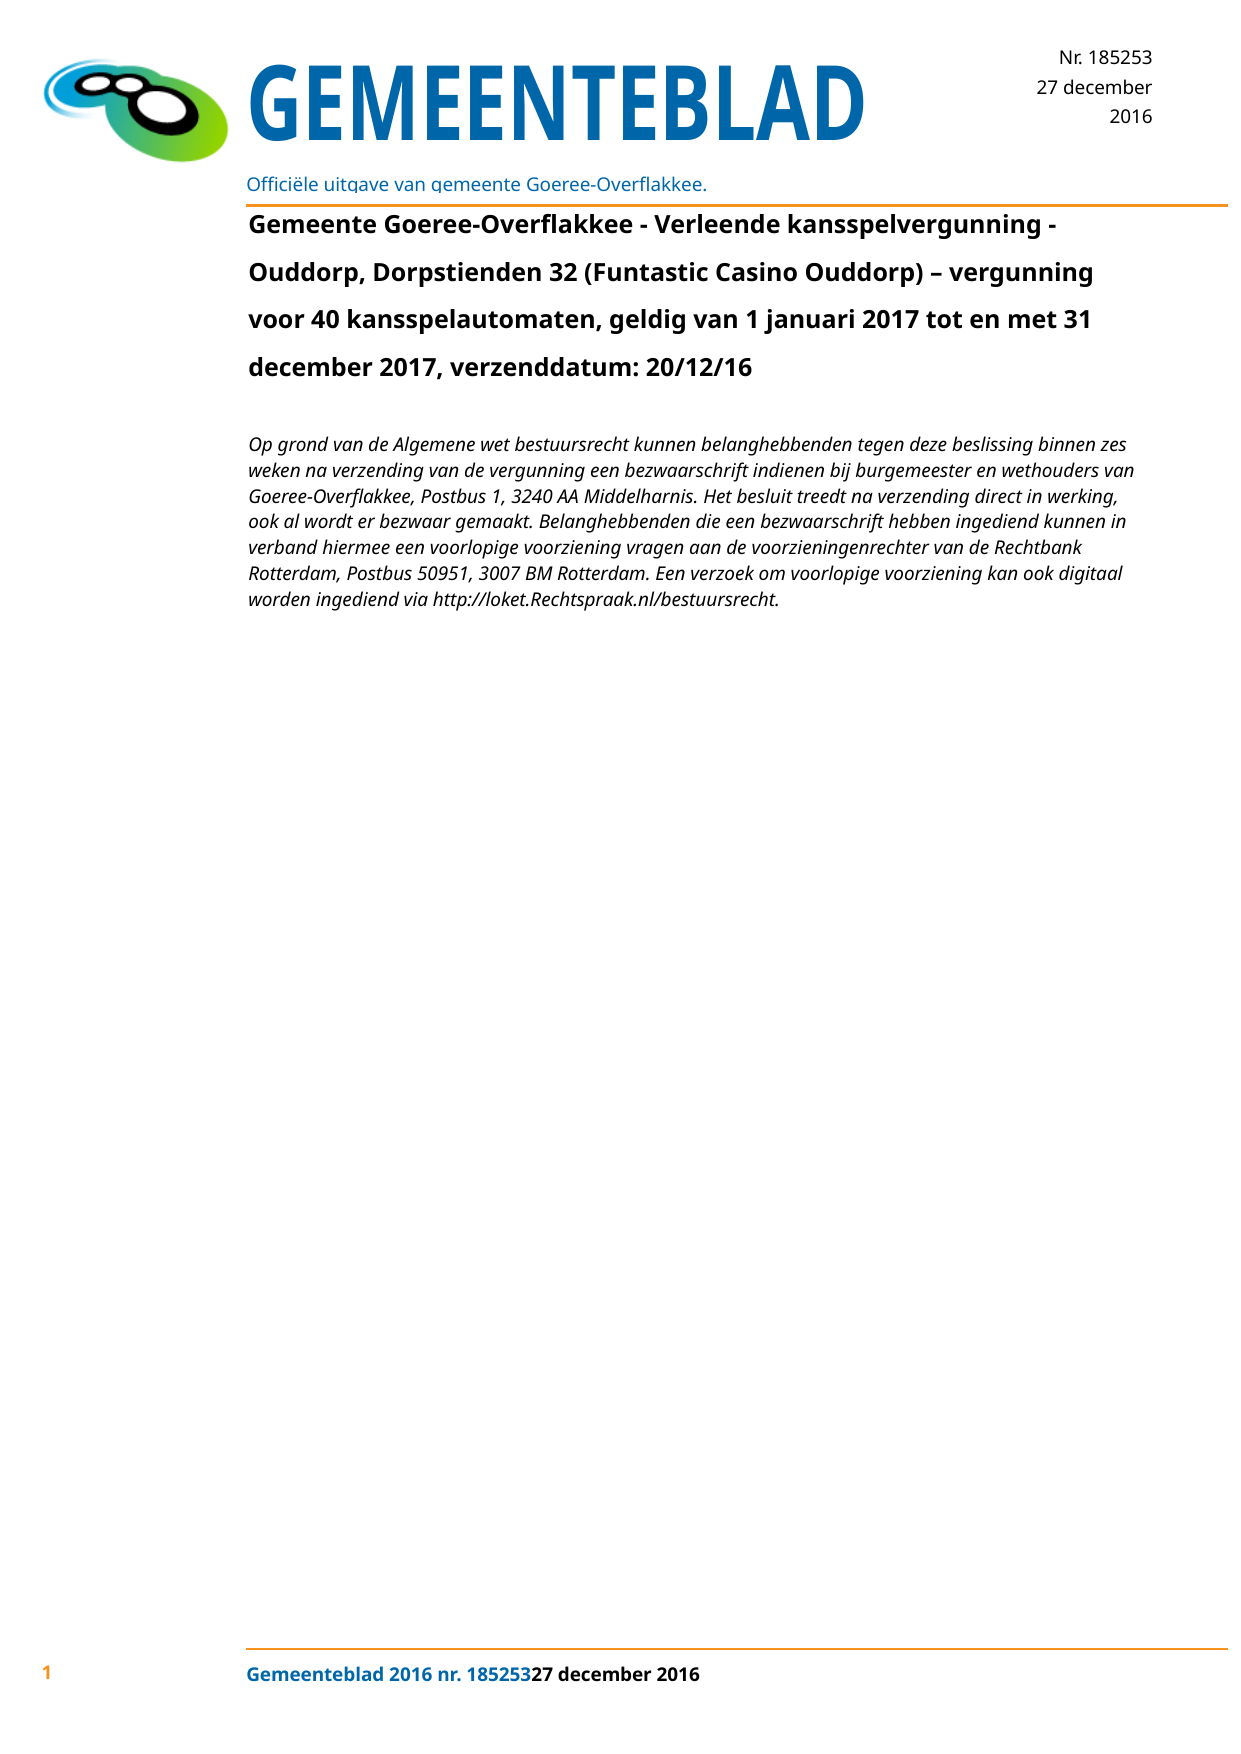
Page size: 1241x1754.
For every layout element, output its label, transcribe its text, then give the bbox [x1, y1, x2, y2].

picture [41, 47, 231, 172]
text Op grond van de Algemene wet bestuursrecht kunnen belanghebbenden tegen deze beslissing binnen zes weken na verzending van de vergunning een bezwaarschrift indienen bij burgemeester en wethouders van Goeree-Overflakkee, Postbus 1, 3240 AA Middelharnis. Het besluit treedt na verzending direct in werking, ook al wordt er bezwaar gemaakt. Belanghebbenden die een bezwaarschrift hebben ingediend kunnen in verband hiermee een voorlopige voorziening vragen aan de voorzieningenrechter van de Rechtbank Rotterdam, Postbus 50951, 3007 BM Rotterdam. Een verzoek om voorlopige voorziening kan ook digitaal worden ingediend via http://loket.Rechtspraak.nl/bestuursrecht. [248, 431, 1152, 611]
text Gemeente Goeree-Overflakkee - Verleende kansspelvergunning - Ouddorp, Dorpstienden 32 (Funtastic Casino Ouddorp) – vergunning voor 40 kansspelautomaten, geldig van 1 januari 2017 tot en met 31 december 2017, verzenddatum: 20/12/16 [248, 207, 1152, 384]
